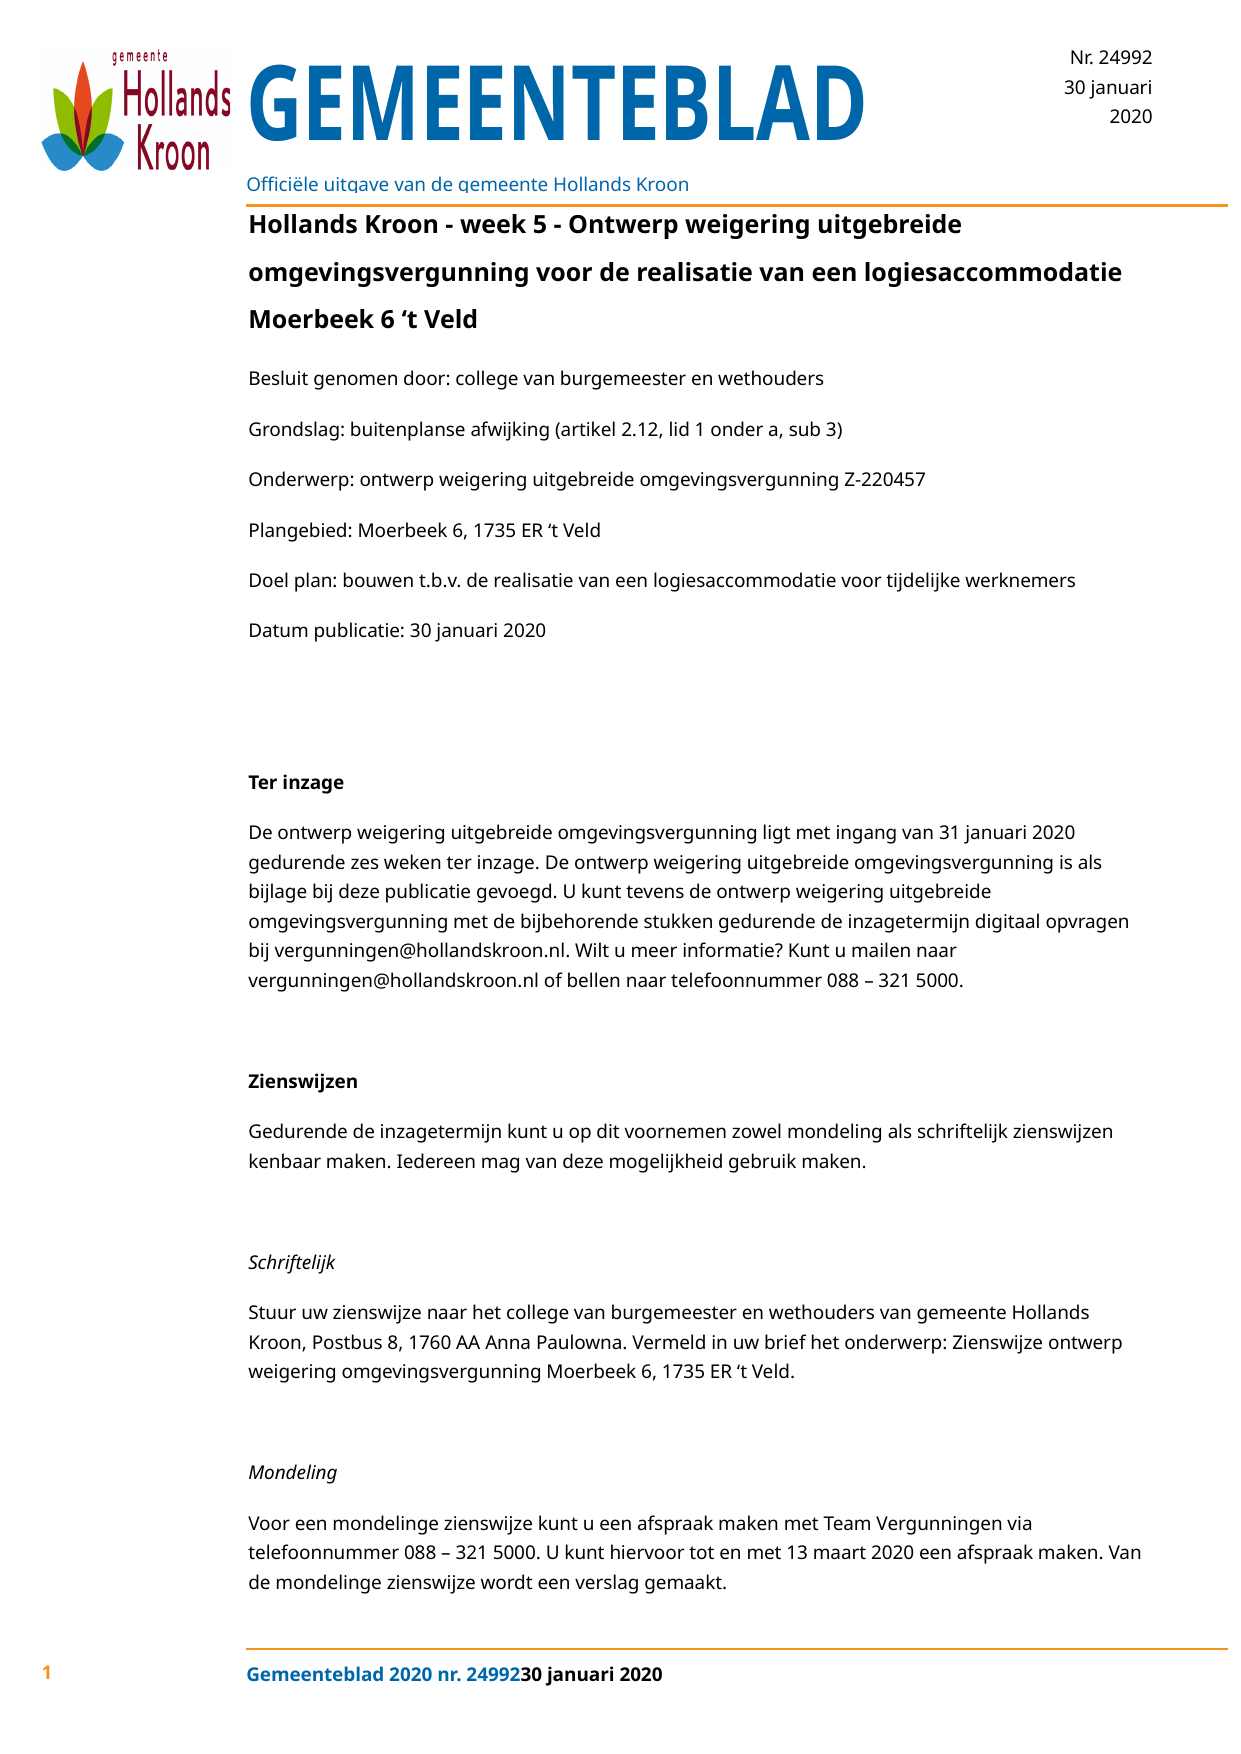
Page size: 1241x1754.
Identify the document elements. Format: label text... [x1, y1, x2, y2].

text Gedurende de inzagetermijn kunt u op dit voornemen zowel mondeling als schriftelijk zienswijzen kenbaar maken. Iedereen mag van deze mogelijkheid gebruik maken. [248, 1118, 1152, 1174]
text Doel plan: bouwen t.b.v. de realisatie van een logiesaccommodatie voor tijdelijke werknemers [248, 567, 1152, 593]
text Zienswijzen [248, 1068, 1152, 1094]
text Ter inzage [248, 769, 1152, 794]
text Besluit genomen door: college van burgemeester en wethouders [248, 366, 1152, 391]
text Schriftelijk [248, 1249, 1152, 1274]
text Stuur uw zienswijze naar het college van burgemeester en wethouders van gemeente Hollands Kroon, Postbus 8, 1760 AA Anna Paulowna. Vermeld in uw brief het onderwerp: Zienswijze ontwerp weigering omgevingsvergunning Moerbeek 6, 1735 ER ‘t Veld. [248, 1299, 1152, 1384]
text Plangebied: Moerbeek 6, 1735 ER ‘t Veld [248, 517, 1152, 542]
text Onderwerp: ontwerp weigering uitgebreide omgevingsvergunning Z-220457 [248, 466, 1152, 492]
text Datum publicatie: 30 januari 2020 [248, 618, 1152, 643]
text Grondslag: buitenplanse afwijking (artikel 2.12, lid 1 onder a, sub 3) [248, 416, 1152, 442]
text Voor een mondelinge zienswijze kunt u een afspraak maken met Team Vergunningen via telefoonnummer 088 – 321 5000. U kunt hiervoor tot en met 13 maart 2020 een afspraak maken. Van de mondelinge zienswijze wordt een verslag gemaakt. [248, 1510, 1152, 1594]
text Hollands Kroon - week 5 - Ontwerp weigering uitgebreide omgevingsvergunning voor de realisatie van een logiesaccommodatie Moerbeek 6 ‘t Veld [248, 207, 1152, 336]
picture [41, 47, 231, 172]
text Mondeling [248, 1459, 1152, 1485]
text De ontwerp weigering uitgebreide omgevingsvergunning ligt met ingang van 31 januari 2020 gedurende zes weken ter inzage. De ontwerp weigering uitgebreide omgevingsvergunning is als bijlage bij deze publicatie gevoegd. U kunt tevens de ontwerp weigering uitgebreide omgevingsvergunning met de bijbehorende stukken gedurende de inzagetermijn digitaal opvragen bij vergunningen@hollandskroon.nl. Wilt u meer informatie? Kunt u mailen naar vergunningen@hollandskroon.nl of bellen naar telefoonnummer 088 – 321 5000. [248, 819, 1152, 993]
